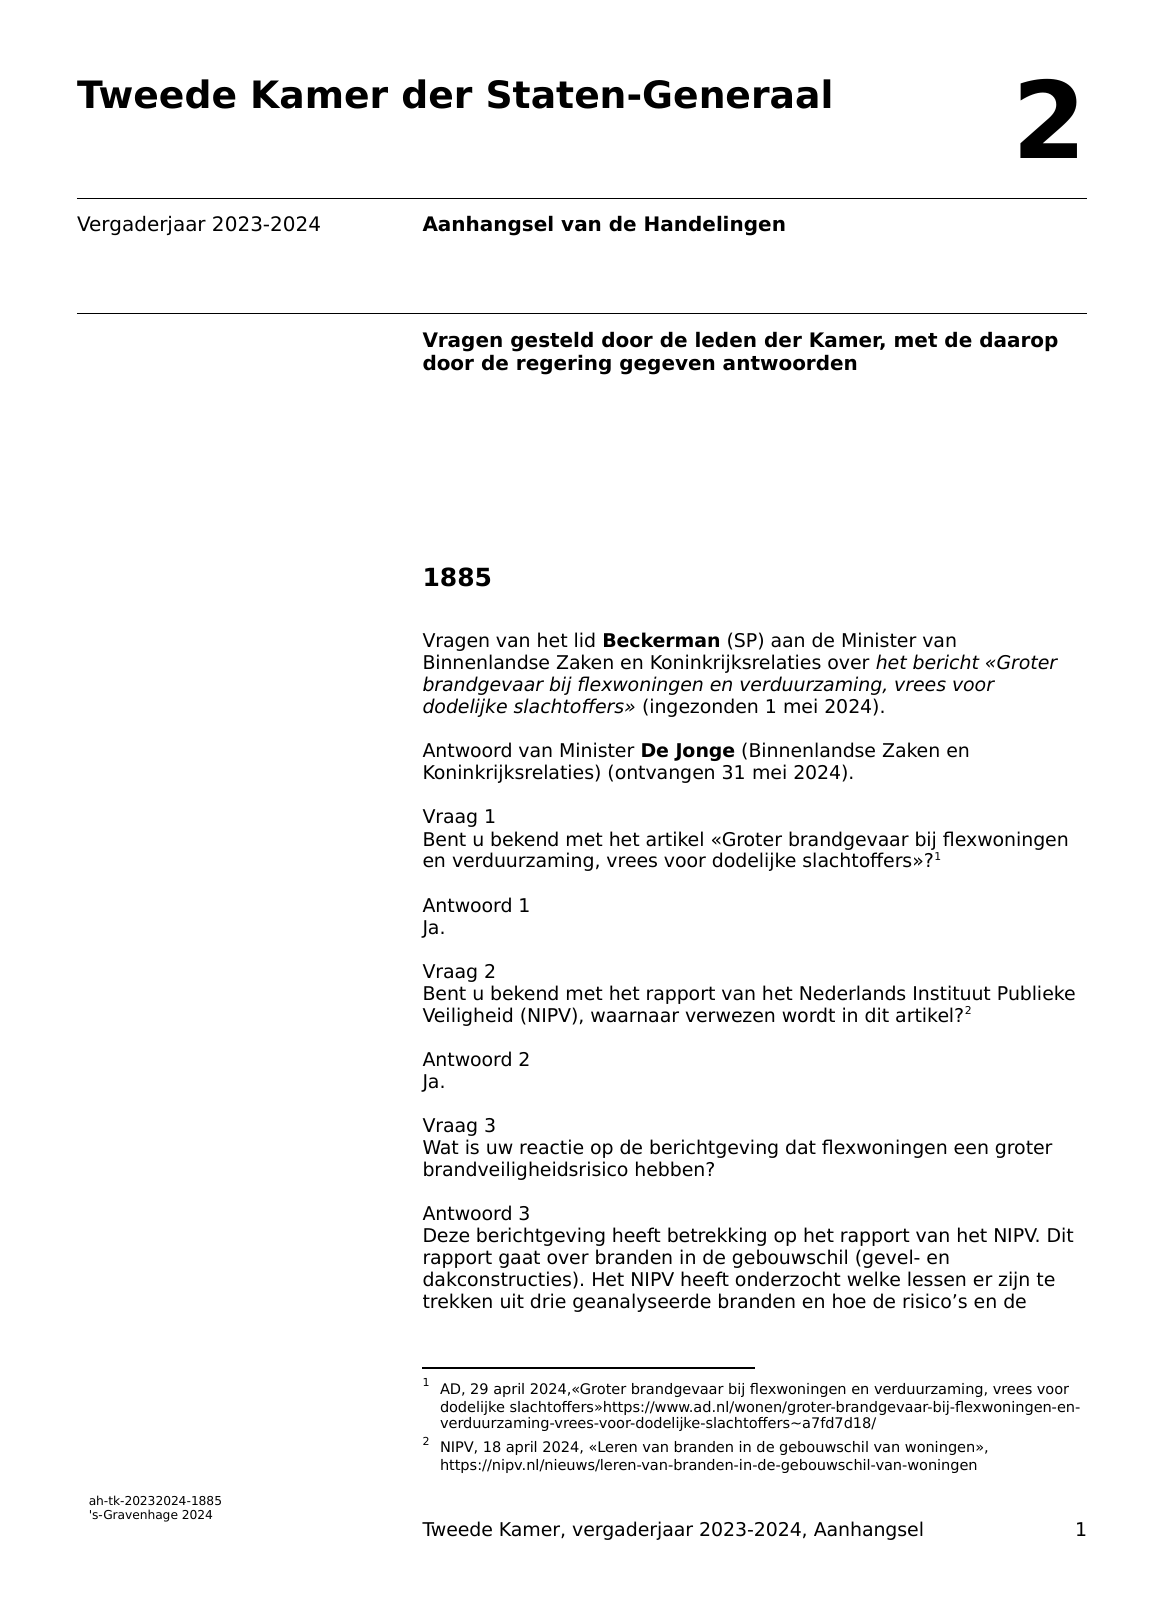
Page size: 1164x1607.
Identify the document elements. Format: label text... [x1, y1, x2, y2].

table_header Tweede Kamer der Staten-Generaal [77, 59, 886, 198]
text Antwoord van Minister De Jonge (Binnenlandse Zaken en Koninkrijksrelaties) (ontvangen 31 mei 2024). [422, 740, 1087, 784]
text Vraag 3 [422, 1115, 1087, 1137]
text Vraag 1 [422, 806, 1087, 828]
table_cell Vergaderjaar 2023-2024 [77, 199, 422, 313]
table_header 2 [886, 59, 1087, 198]
text Antwoord 2 [422, 1049, 1087, 1071]
text Vraag 2 [422, 961, 1087, 983]
text ah-tk-20232024-1885 [88, 1494, 323, 1508]
text 1885 [422, 563, 1087, 592]
table_cell Aanhangsel van de Handelingen [422, 199, 1087, 313]
text Wat is uw reactie op de berichtgeving dat flexwoningen een groter brandveiligheidsrisico hebben? [422, 1137, 1087, 1181]
text Deze berichtgeving heeft betrekking op het rapport van het NIPV. Dit rapport gaat over branden in de gebouwschil (gevel- en dakconstructies). Het NIPV heeft onderzocht welke lessen er zijn te trekken uit drie geanalyseerde branden en hoe de risico’s en de [422, 1225, 1087, 1313]
text Bent u bekend met het artikel «Groter brandgevaar bij flexwoningen en verduurzaming, vrees voor dodelijke slachtoffers»? [422, 828, 1087, 872]
text AD, 29 april 2024,«Groter brandgevaar bij flexwoningen en verduurzaming, vrees voor dodelijke slachtoffers»https://www.ad.nl/wonen/groter-brandgevaar-bij-flexwoningen-en-verduurzaming-vrees-voor-dodelijke-slachtoffers~a7fd7d18/ [422, 1377, 1087, 1432]
text Bent u bekend met het rapport van het Nederlands Instituut Publieke Veiligheid (NIPV), waarnaar verwezen wordt in dit artikel? [422, 983, 1087, 1027]
text Antwoord 3 [422, 1203, 1087, 1225]
table_cell [77, 314, 422, 375]
text NIPV, 18 april 2024, «Leren van branden in de gebouwschil van woningen», https://nipv.nl/nieuws/leren-van-branden-in-de-gebouwschil-van-woningen [422, 1435, 1087, 1474]
text 's-Gravenhage 2024 [88, 1508, 323, 1522]
text Antwoord 1 [422, 894, 1087, 917]
text Ja. [422, 1071, 1087, 1093]
table_cell Vragen gesteld door de leden der Kamer, met de daarop door de regering gegeven antwoorden [422, 314, 1087, 375]
text Vragen van het lid Beckerman (SP) aan de Minister van Binnenlandse Zaken en Koninkrijksrelaties over het bericht «Groter brandgevaar bij flexwoningen en verduurzaming, vrees voor dodelijke slachtoffers» (ingezonden 1 mei 2024). [422, 630, 1087, 718]
text Ja. [422, 917, 1087, 938]
